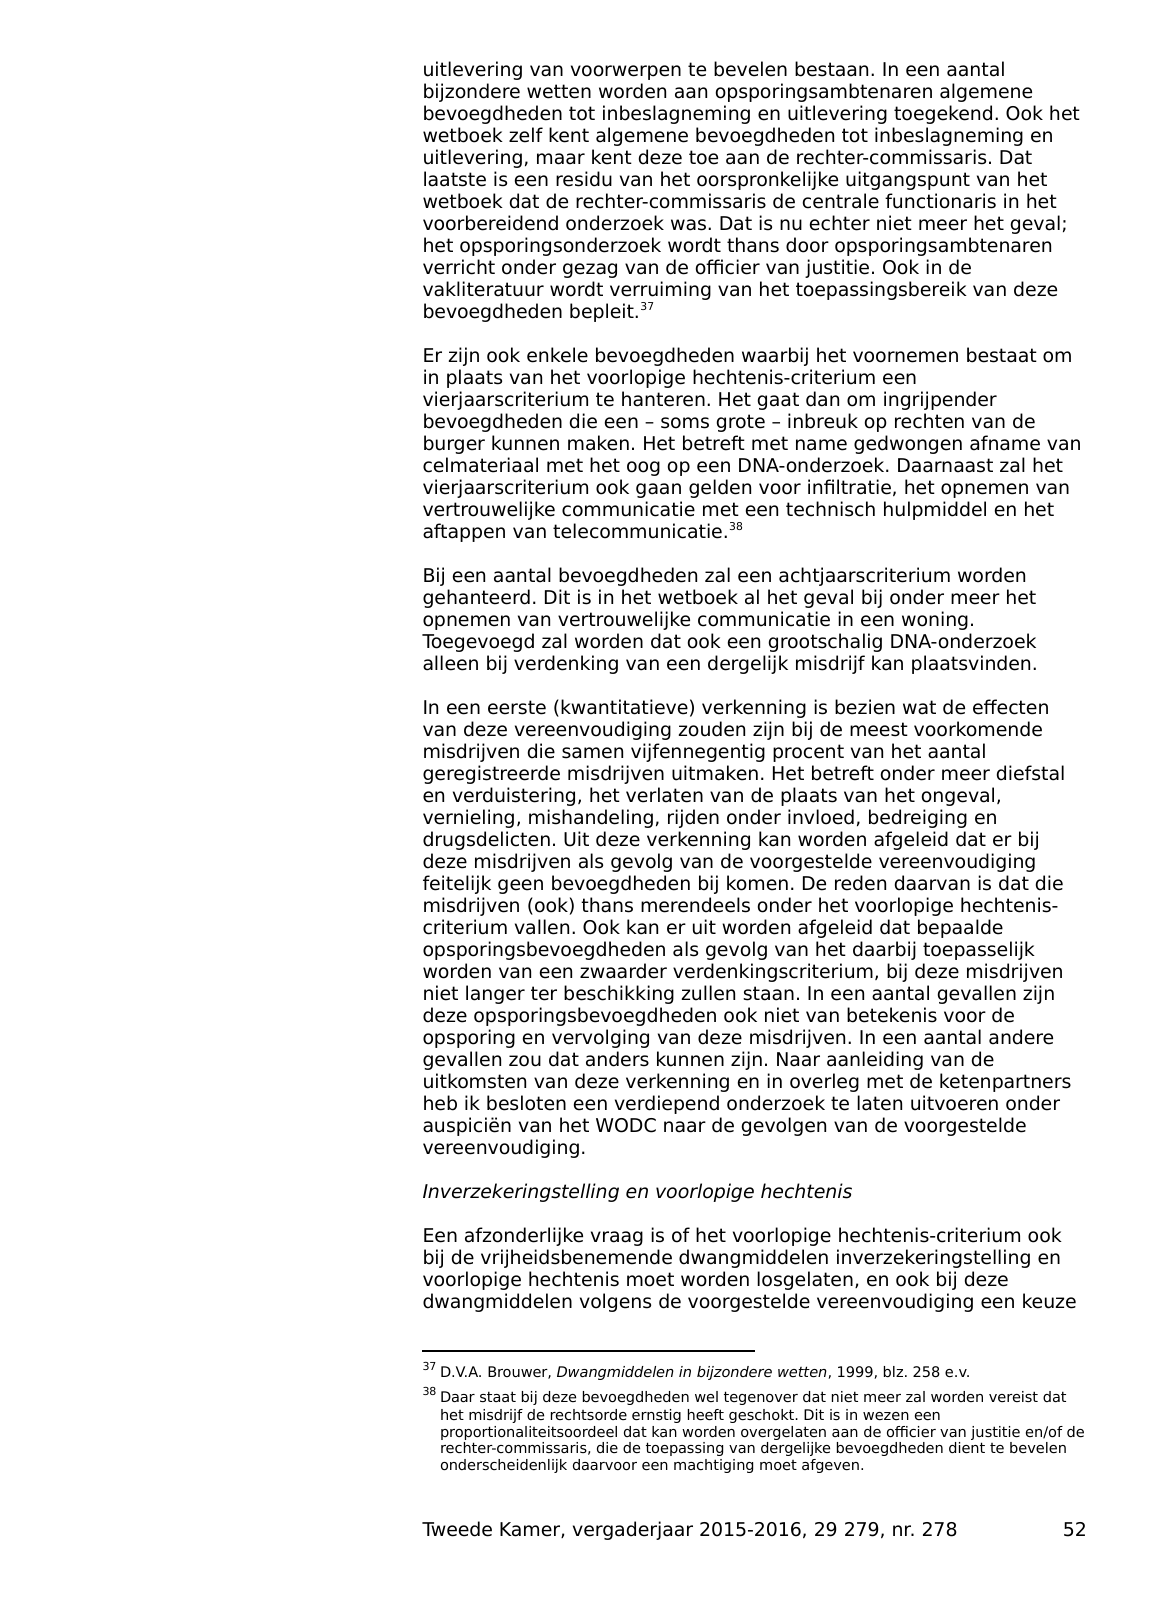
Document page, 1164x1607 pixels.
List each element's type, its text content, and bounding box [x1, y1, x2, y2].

text Bij een aantal bevoegdheden zal een achtjaarscriterium worden gehanteerd. Dit is in het wetboek al het geval bij onder meer het opnemen van vertrouwelijke communicatie in een woning. Toegevoegd zal worden dat ook een grootschalig DNA-onderzoek alleen bij verdenking van een dergelijk misdrijf kan plaatsvinden. [422, 565, 1087, 675]
text Er zijn ook enkele bevoegdheden waarbij het voornemen bestaat om in plaats van het voorlopige hechtenis-criterium een vierjaarscriterium te hanteren. Het gaat dan om ingrijpender bevoegdheden die een – soms grote – inbreuk op rechten van de burger kunnen maken. Het betreft met name gedwongen afname van celmateriaal met het oog op een DNA-onderzoek. Daarnaast zal het vierjaarscriterium ook gaan gelden voor infiltratie, het opnemen van vertrouwelijke communicatie met een technisch hulpmiddel en het aftappen van telecommunicatie. [422, 345, 1087, 543]
text uitlevering van voorwerpen te bevelen bestaan. In een aantal bijzondere wetten worden aan opsporingsambtenaren algemene bevoegdheden tot inbeslagneming en uitlevering toegekend. Ook het wetboek zelf kent algemene bevoegdheden tot inbeslagneming en uitlevering, maar kent deze toe aan de rechter-commissaris. Dat laatste is een residu van het oorspronkelijke uitgangspunt van het wetboek dat de rechter-commissaris de centrale functionaris in het voorbereidend onderzoek was. Dat is nu echter niet meer het geval; het opsporingsonderzoek wordt thans door opsporingsambtenaren verricht onder gezag van de officier van justitie. Ook in de vakliteratuur wordt verruiming van het toepassingsbereik van deze bevoegdheden bepleit. [422, 59, 1087, 323]
text D.V.A. Brouwer, Dwangmiddelen in bijzondere wetten, 1999, blz. 258 e.v. [422, 1360, 1087, 1382]
text Een afzonderlijke vraag is of het voorlopige hechtenis-criterium ook bij de vrijheidsbenemende dwangmiddelen inverzekeringstelling en voorlopige hechtenis moet worden losgelaten, en ook bij deze dwangmiddelen volgens de voorgestelde vereenvoudiging een keuze [422, 1225, 1087, 1313]
text Daar staat bij deze bevoegdheden wel tegenover dat niet meer zal worden vereist dat het misdrijf de rechtsorde ernstig heeft geschokt. Dit is in wezen een proportionaliteitsoordeel dat kan worden overgelaten aan de officier van justitie en/of de rechter-commissaris, die de toepassing van dergelijke bevoegdheden dient te bevelen onderscheidenlijk daarvoor een machtiging moet afgeven. [422, 1385, 1087, 1474]
text In een eerste (kwantitatieve) verkenning is bezien wat de effecten van deze vereenvoudiging zouden zijn bij de meest voorkomende misdrijven die samen vijfennegentig procent van het aantal geregistreerde misdrijven uitmaken. Het betreft onder meer diefstal en verduistering, het verlaten van de plaats van het ongeval, vernieling, mishandeling, rijden onder invloed, bedreiging en drugsdelicten. Uit deze verkenning kan worden afgeleid dat er bij deze misdrijven als gevolg van de voorgestelde vereenvoudiging feitelijk geen bevoegdheden bij komen. De reden daarvan is dat die misdrijven (ook) thans merendeels onder het voorlopige hechtenis-criterium vallen. Ook kan er uit worden afgeleid dat bepaalde opsporingsbevoegdheden als gevolg van het daarbij toepasselijk worden van een zwaarder verdenkingscriterium, bij deze misdrijven niet langer ter beschikking zullen staan. In een aantal gevallen zijn deze opsporingsbevoegdheden ook niet van betekenis voor de opsporing en vervolging van deze misdrijven. In een aantal andere gevallen zou dat anders kunnen zijn. Naar aanleiding van de uitkomsten van deze verkenning en in overleg met de ketenpartners heb ik besloten een verdiepend onderzoek te laten uitvoeren onder auspiciën van het WODC naar de gevolgen van de voorgestelde vereenvoudiging. [422, 697, 1087, 1159]
subtitle Inverzekeringstelling en voorlopige hechtenis [422, 1181, 1087, 1203]
